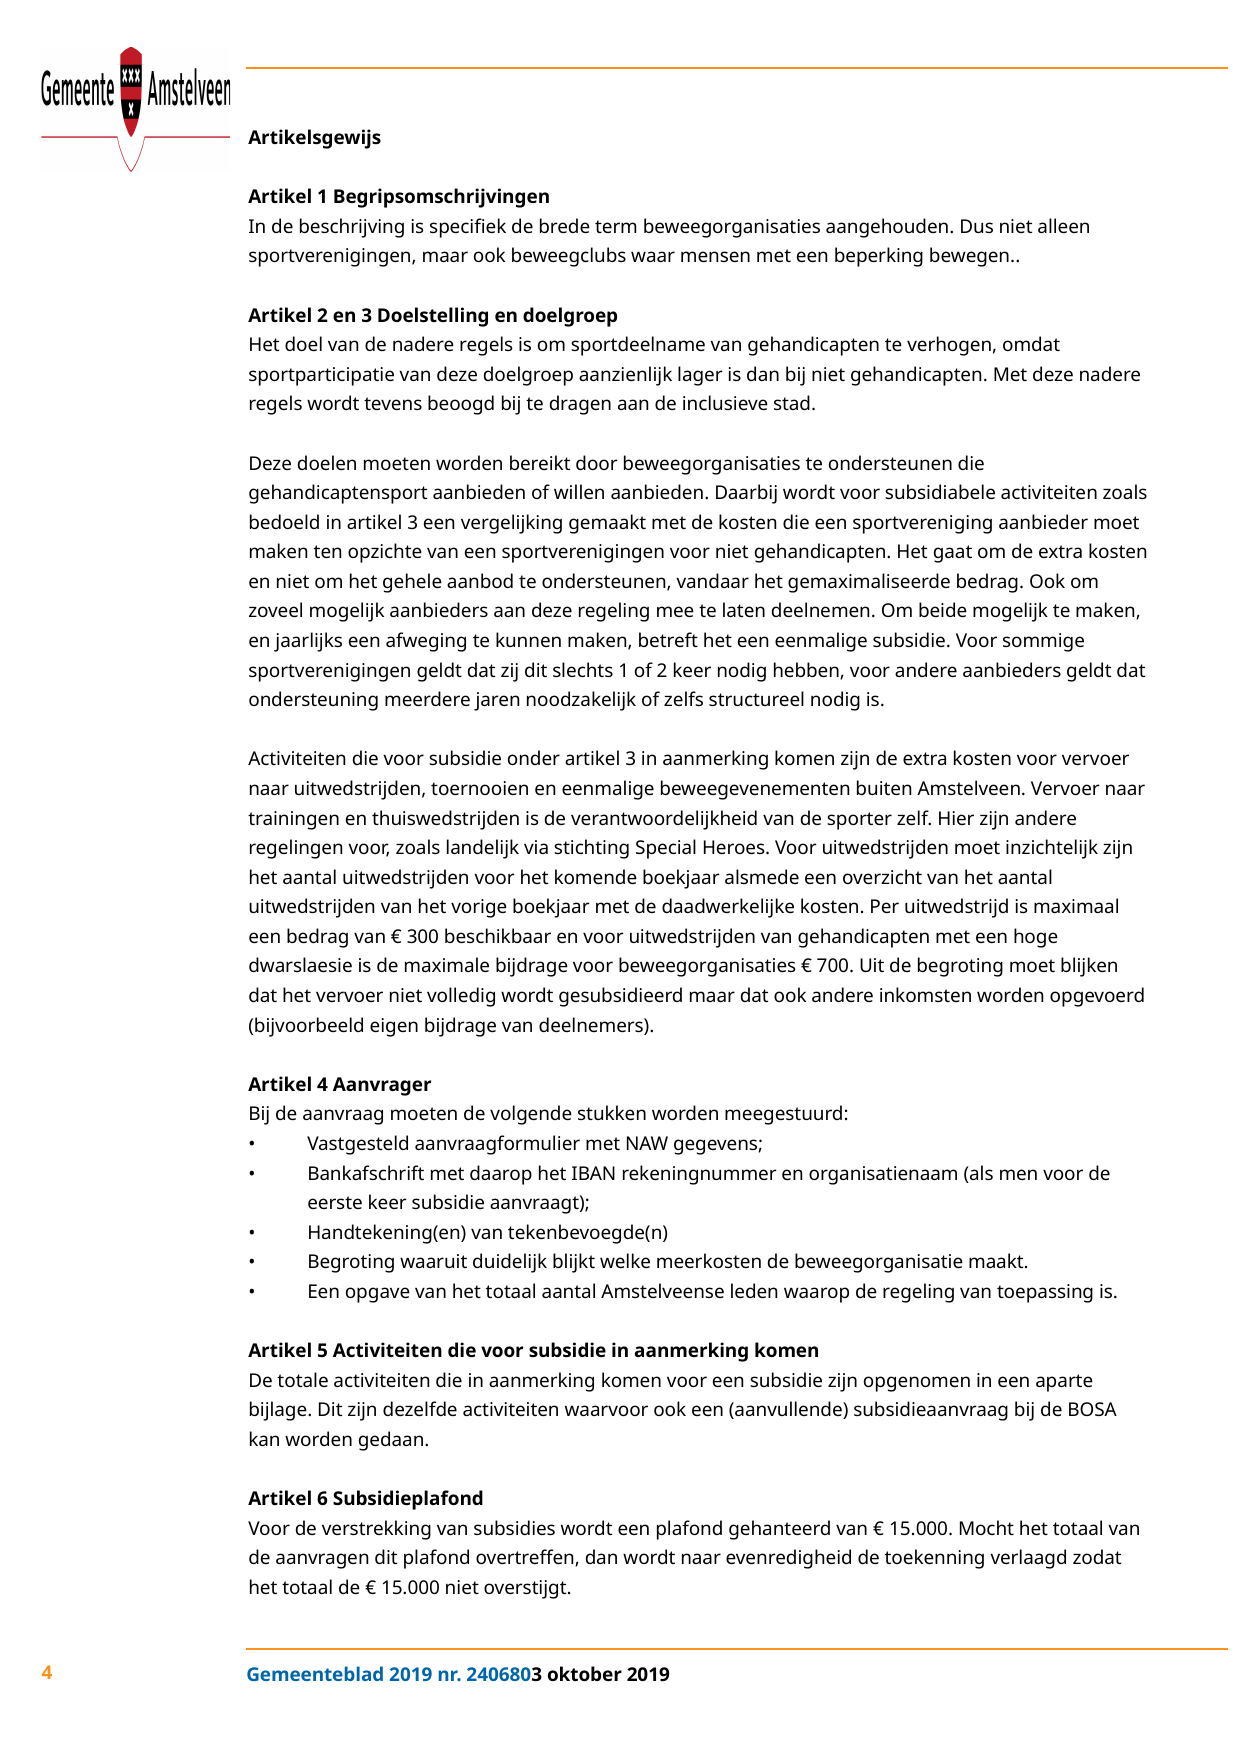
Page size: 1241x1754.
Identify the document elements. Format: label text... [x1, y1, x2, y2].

text Deze doelen moeten worden bereikt door beweegorganisaties te ondersteunen die gehandicaptensport aanbieden of willen aanbieden. Daarbij wordt voor subsidiabele activiteiten zoals bedoeld in artikel 3 een vergelijking gemaakt met de kosten die een sportvereniging aanbieder moet maken ten opzichte van een sportverenigingen voor niet gehandicapten. Het gaat om de extra kosten en niet om het gehele aanbod te ondersteunen, vandaar het gemaximaliseerde bedrag. Ook om zoveel mogelijk aanbieders aan deze regeling mee te laten deelnemen. Om beide mogelijk te maken, en jaarlijks een afweging te kunnen maken, betreft het een eenmalige subsidie. Voor sommige sportverenigingen geldt dat zij dit slechts 1 of 2 keer nodig hebben, voor andere aanbieders geldt dat ondersteuning meerdere jaren noodzakelijk of zelfs structureel nodig is. [248, 450, 1152, 712]
picture [41, 47, 231, 172]
list Een opgave van het totaal aantal Amstelveense leden waarop de regeling van toepassing is. [248, 1278, 1152, 1304]
text Activiteiten die voor subsidie onder artikel 3 in aanmerking komen zijn de extra kosten voor vervoer naar uitwedstrijden, toernooien en eenmalige beweegevenementen buiten Amstelveen. Vervoer naar trainingen en thuiswedstrijden is de verantwoordelijkheid van de sporter zelf. Hier zijn andere regelingen voor, zoals landelijk via stichting Special Heroes. Voor uitwedstrijden moet inzichtelijk zijn het aantal uitwedstrijden voor het komende boekjaar alsmede een overzicht van het aantal uitwedstrijden van het vorige boekjaar met de daadwerkelijke kosten. Per uitwedstrijd is maximaal een bedrag van € 300 beschikbaar en voor uitwedstrijden van gehandicapten met een hoge dwarslaesie is de maximale bijdrage voor beweegorganisaties € 700. Uit de begroting moet blijken dat het vervoer niet volledig wordt gesubsidieerd maar dat ook andere inkomsten worden opgevoerd (bijvoorbeeld eigen bijdrage van deelnemers). [248, 746, 1152, 1038]
list Bankafschrift met daarop het IBAN rekeningnummer en organisatienaam (als men voor de eerste keer subsidie aanvraagt); [248, 1160, 1152, 1215]
list Begroting waaruit duidelijk blijkt welke meerkosten de beweegorganisatie maakt. [248, 1248, 1152, 1274]
text Artikel 4 Aanvrager [248, 1071, 1152, 1097]
text Artikel 1 Begripsomschrijvingen [248, 183, 1152, 209]
text Artikel 5 Activiteiten die voor subsidie in aanmerking komen [248, 1337, 1152, 1363]
text Het doel van de nadere regels is om sportdeelname van gehandicapten te verhogen, omdat sportparticipatie van deze doelgroep aanzienlijk lager is dan bij niet gehandicapten. Met deze nadere regels wordt tevens beoogd bij te dragen aan de inclusieve stad. [248, 331, 1152, 416]
text De totale activiteiten die in aanmerking komen voor een subsidie zijn opgenomen in een aparte bijlage. Dit zijn dezelfde activiteiten waarvoor ook een (aanvullende) subsidieaanvraag bij de BOSA kan worden gedaan. [248, 1367, 1152, 1452]
list Handtekening(en) van tekenbevoegde(n) [248, 1219, 1152, 1245]
text Artikelsgewijs [248, 124, 1152, 150]
text Artikel 2 en 3 Doelstelling en doelgroep [248, 302, 1152, 328]
list Vastgesteld aanvraagformulier met NAW gegevens; [248, 1130, 1152, 1156]
text Artikel 6 Subsidieplafond [248, 1485, 1152, 1511]
text In de beschrijving is specifiek de brede term beweegorganisaties aangehouden. Dus niet alleen sportverenigingen, maar ook beweegclubs waar mensen met een beperking bewegen.. [248, 213, 1152, 268]
text Voor de verstrekking van subsidies wordt een plafond gehanteerd van € 15.000. Mocht het totaal van de aanvragen dit plafond overtreffen, dan wordt naar evenredigheid de toekenning verlaagd zodat het totaal de € 15.000 niet overstijgt. [248, 1515, 1152, 1600]
text Bij de aanvraag moeten de volgende stukken worden meegestuurd: [248, 1101, 1152, 1126]
